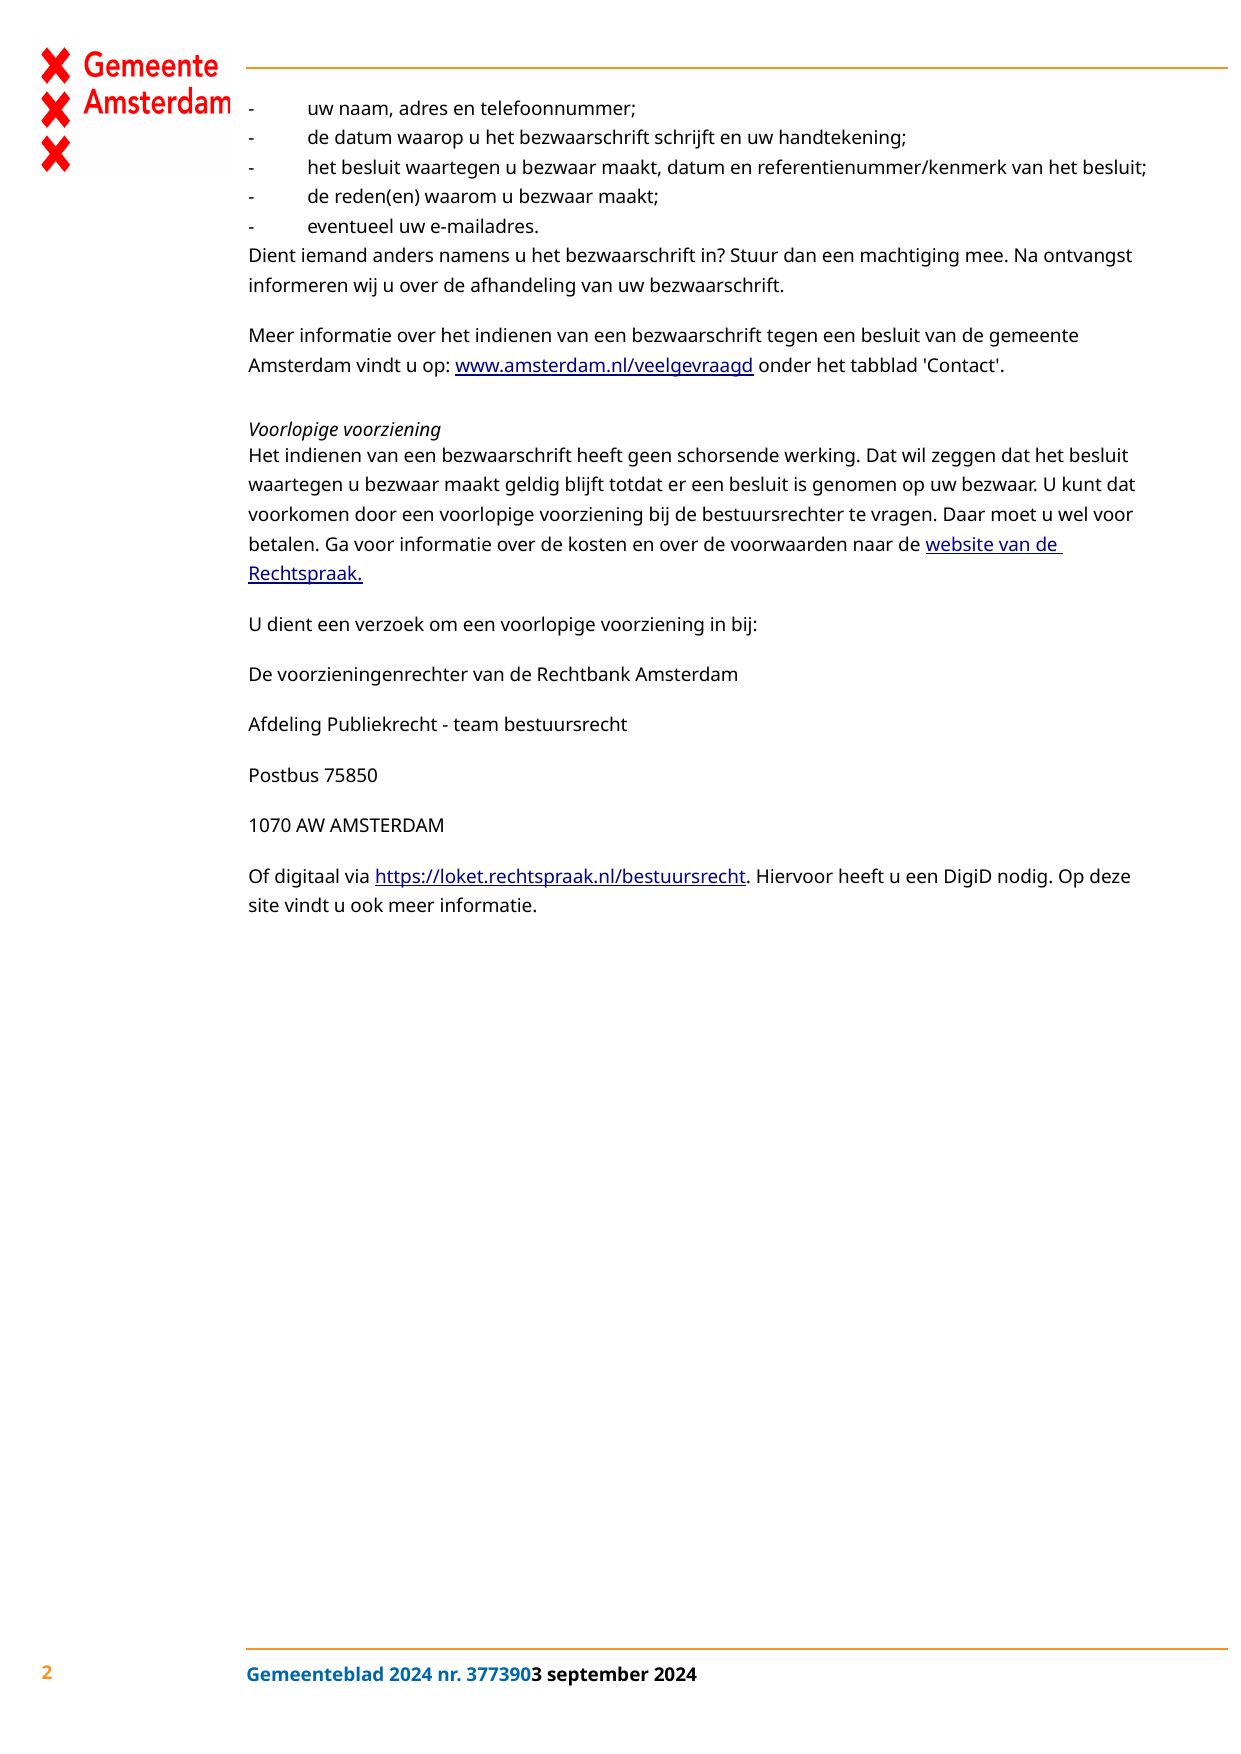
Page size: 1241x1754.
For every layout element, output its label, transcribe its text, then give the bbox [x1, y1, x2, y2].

picture [41, 47, 231, 172]
text Postbus 75850 [248, 762, 1152, 788]
list eventueel uw e-mailadres. [248, 213, 1152, 239]
text 1070 AW AMSTERDAM [248, 812, 1152, 838]
list uw naam, adres en telefoonnummer; [248, 95, 1152, 121]
text De voorzieningenrechter van de Rechtbank Amsterdam [248, 661, 1152, 687]
text Het indienen van een bezwaarschrift heeft geen schorsende werking. Dat wil zeggen dat het besluit waartegen u bezwaar maakt geldig blijft totdat er een besluit is genomen op uw bezwaar. U kunt dat voorkomen door een voorlopige voorziening bij de bestuursrechter te vragen. Daar moet u wel voor betalen. Ga voor informatie over de kosten en over de voorwaarden naar de website van de Rechtspraak. [248, 442, 1152, 586]
text U dient een verzoek om een voorlopige voorziening in bij: [248, 611, 1152, 636]
text Voorlopige voorziening [248, 416, 1152, 442]
text Afdeling Publiekrecht - team bestuursrecht [248, 712, 1152, 737]
list het besluit waartegen u bezwaar maakt, datum en referentienummer/kenmerk van het besluit; [248, 154, 1152, 180]
text Dient iemand anders namens u het bezwaarschrift in? Stuur dan een machtiging mee. Na ontvangst informeren wij u over de afhandeling van uw bezwaarschrift. [248, 243, 1152, 298]
text Of digitaal via https://loket.rechtspraak.nl/bestuursrecht. Hiervoor heeft u een DigiD nodig. Op deze site vindt u ook meer informatie. [248, 863, 1152, 918]
text Meer informatie over het indienen van een bezwaarschrift tegen een besluit van de gemeente Amsterdam vindt u op: www.amsterdam.nl/veelgevraagd onder het tabblad 'Contact'. [248, 323, 1152, 378]
list de datum waarop u het bezwaarschrift schrijft en uw handtekening; [248, 124, 1152, 150]
list de reden(en) waarom u bezwaar maakt; [248, 183, 1152, 209]
